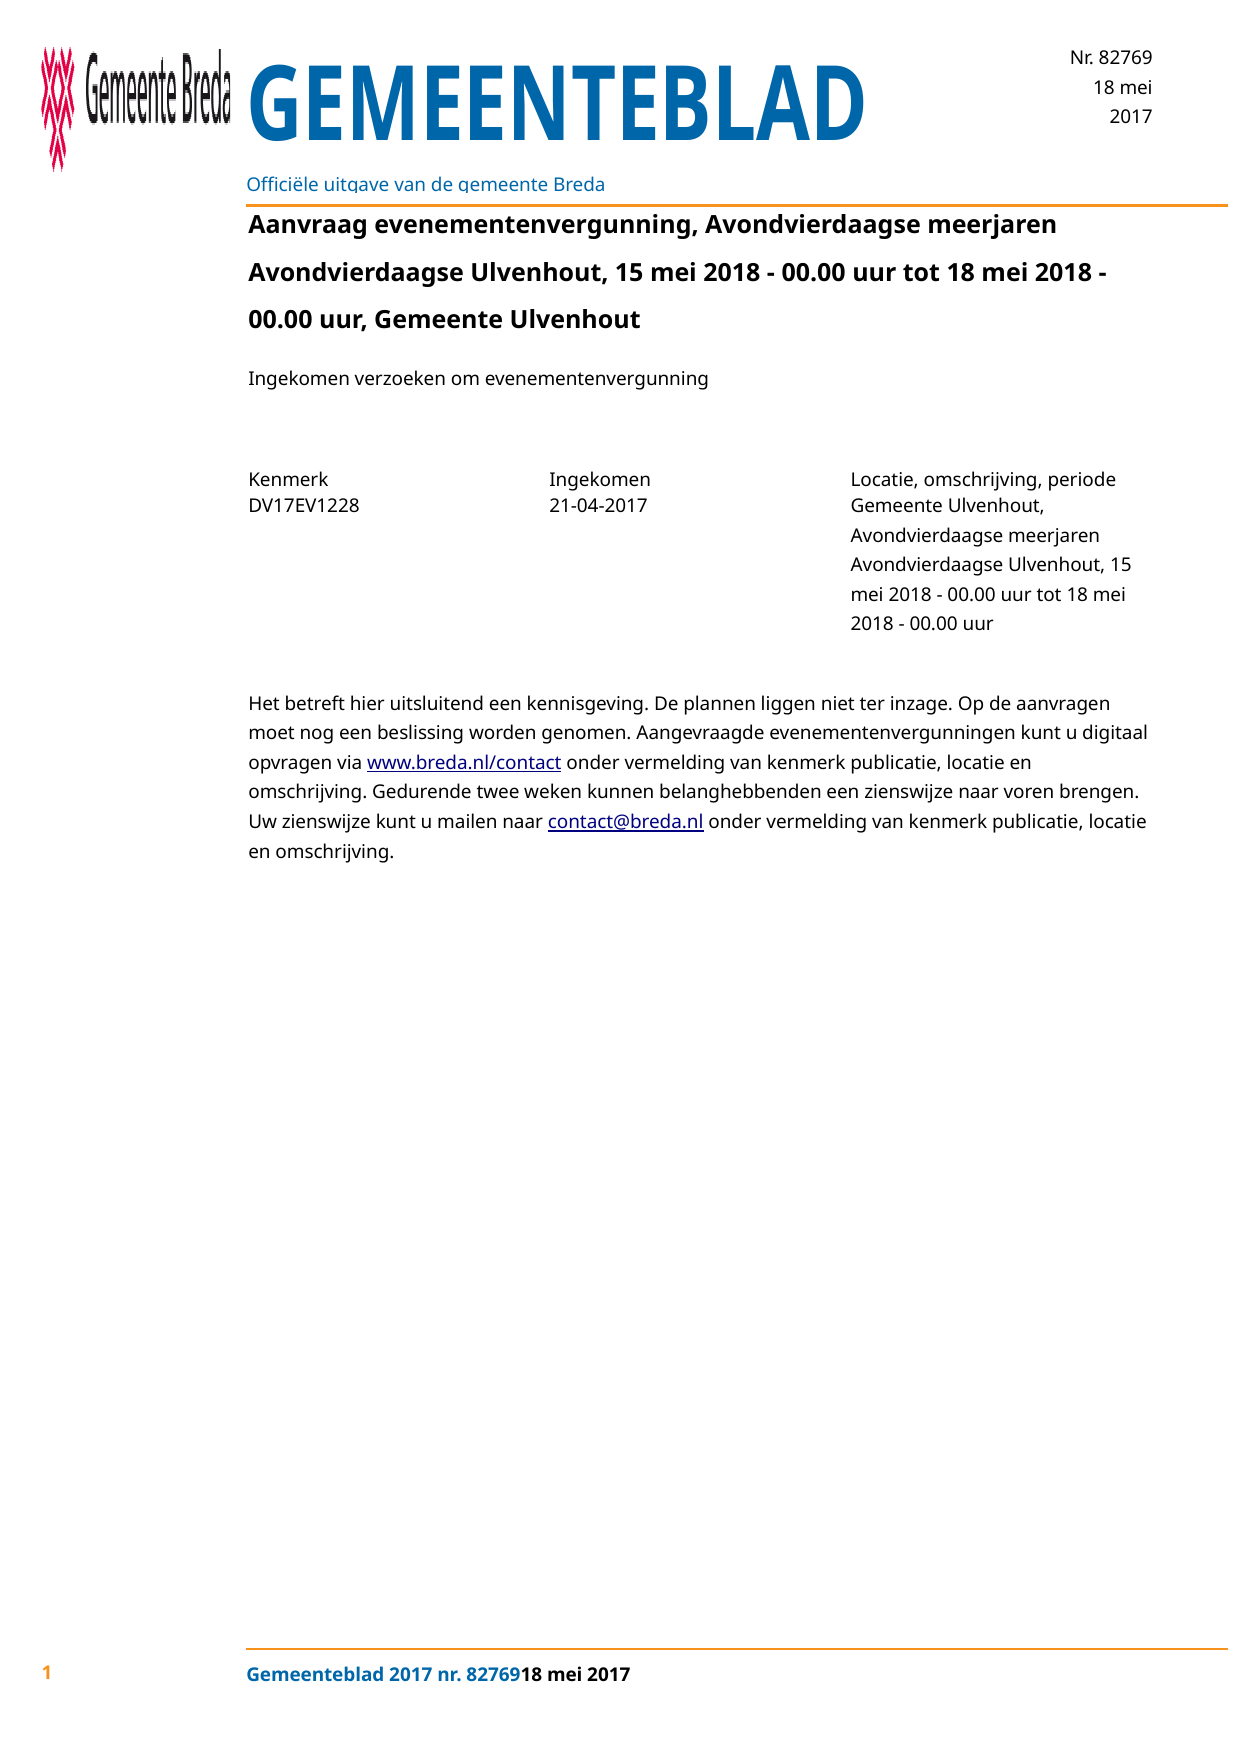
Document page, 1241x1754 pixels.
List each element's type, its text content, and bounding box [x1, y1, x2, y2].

table_header Kenmerk [248, 466, 549, 492]
text Het betreft hier uitsluitend een kennisgeving. De plannen liggen niet ter inzage. Op de aanvragen moet nog een beslissing worden genomen. Aangevraagde evenementenvergunningen kunt u digitaal opvragen via www.breda.nl/contact onder vermelding van kenmerk publicatie, locatie en omschrijving. Gedurende twee weken kunnen belanghebbenden een zienswijze naar voren brengen. Uw zienswijze kunt u mailen naar contact@breda.nl onder vermelding van kenmerk publicatie, locatie en omschrijving. [248, 690, 1152, 863]
picture [41, 47, 231, 172]
table_cell Gemeente Ulvenhout, Avondvierdaagse meerjaren Avondvierdaagse Ulvenhout, 15 mei 2018 - 00.00 uur tot 18 mei 2018 - 00.00 uur [850, 492, 1152, 636]
text Ingekomen verzoeken om evenementenvergunning [248, 366, 1152, 391]
text Aanvraag evenementenvergunning, Avondvierdaagse meerjaren Avondvierdaagse Ulvenhout, 15 mei 2018 - 00.00 uur tot 18 mei 2018 - 00.00 uur, Gemeente Ulvenhout [248, 207, 1152, 336]
table_cell 21-04-2017 [549, 492, 850, 636]
table_cell DV17EV1228 [248, 492, 549, 636]
table_header Ingekomen [549, 466, 850, 492]
table_header Locatie, omschrijving, periode [850, 466, 1152, 492]
